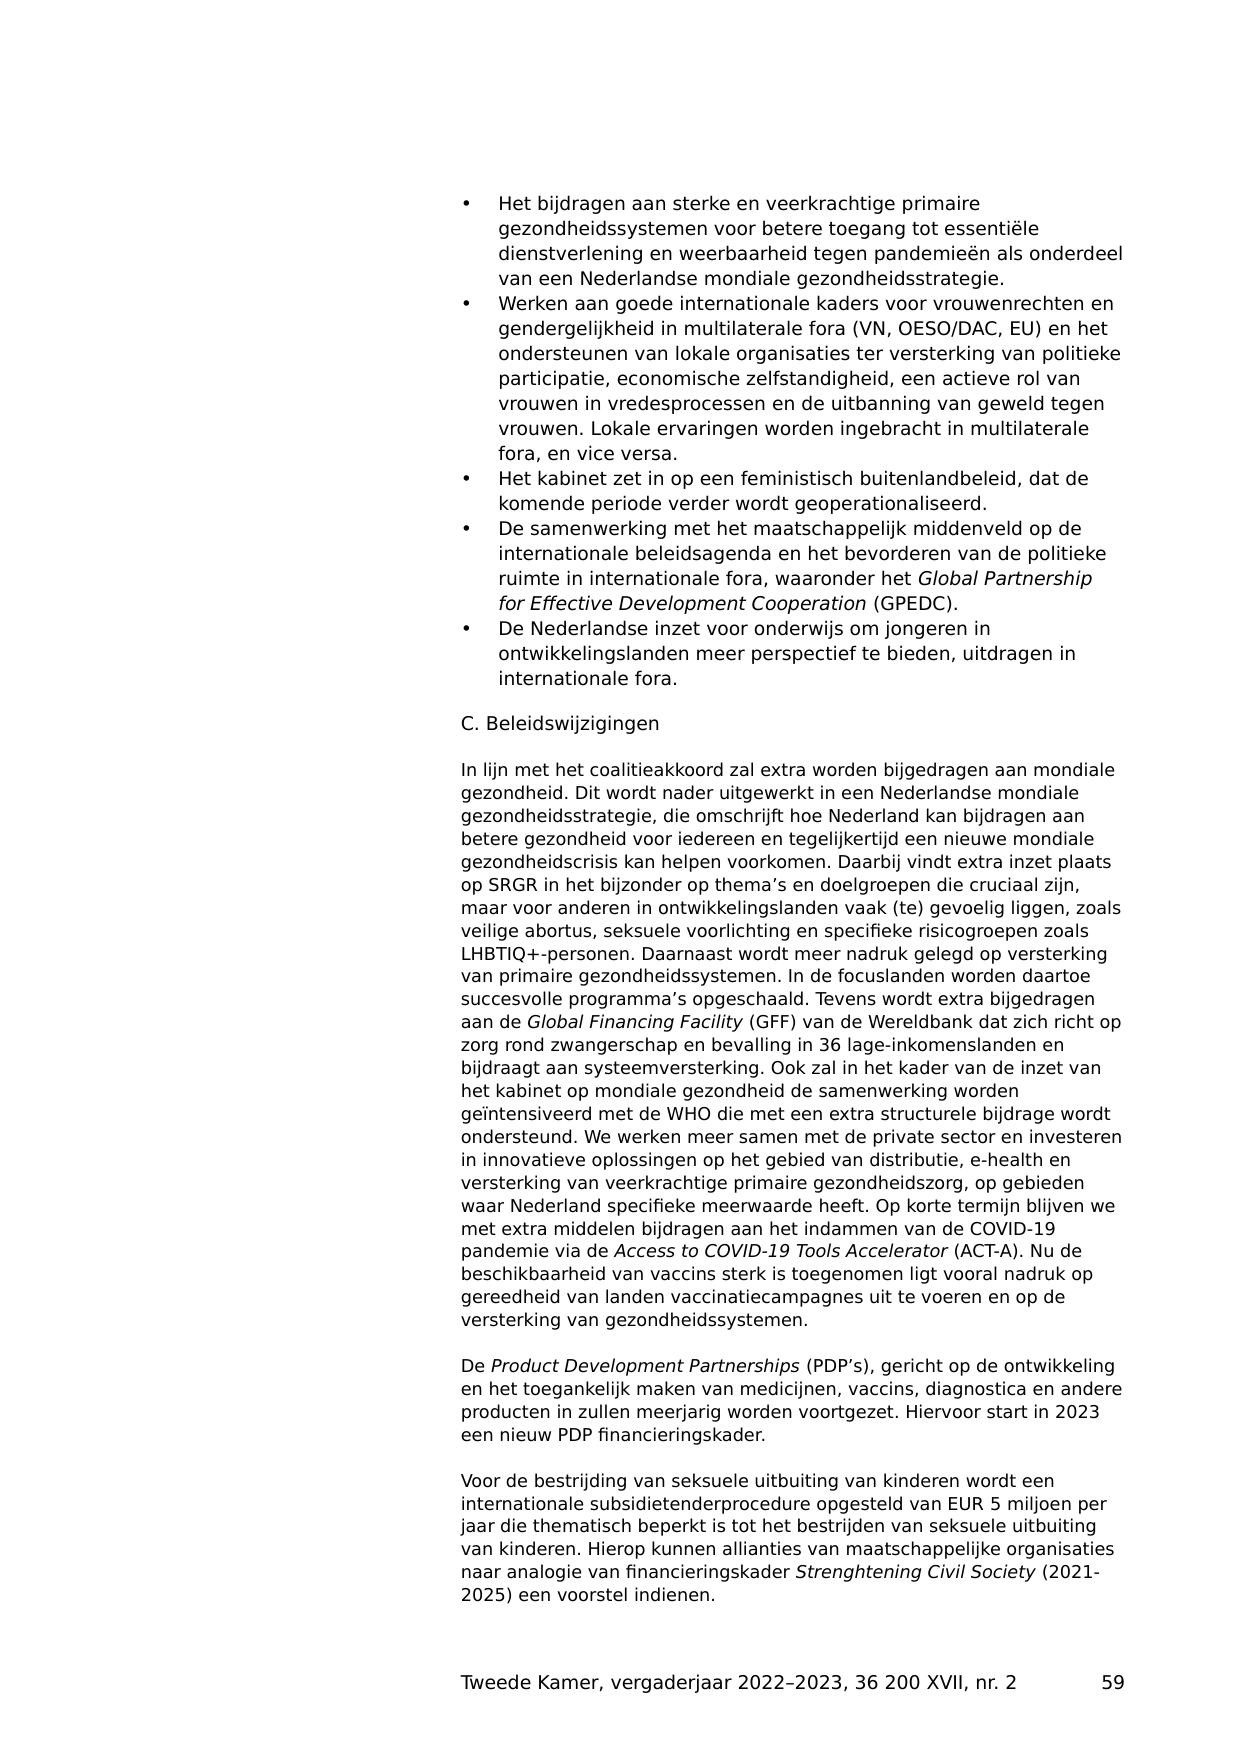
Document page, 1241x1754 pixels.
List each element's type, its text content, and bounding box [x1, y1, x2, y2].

text Voor de bestrijding van seksuele uitbuiting van kinderen wordt een internationale subsidietenderprocedure opgesteld van EUR 5 miljoen per jaar die thematisch beperkt is tot het bestrijden van seksuele uitbuiting van kinderen. Hierop kunnen allianties van maatschappelijke organisaties naar analogie van financieringskader Strenghtening Civil Society (2021-2025) een voorstel indienen. [461, 1469, 1125, 1606]
list De Nederlandse inzet voor onderwijs om jongeren in ontwikkelingslanden meer perspectief te bieden, uitdragen in internationale fora. [461, 616, 1125, 691]
list Het kabinet zet in op een feministisch buitenlandbeleid, dat de komende periode verder wordt geoperationaliseerd. [461, 466, 1125, 516]
list Het bijdragen aan sterke en veerkrachtige primaire gezondheidssystemen voor betere toegang tot essentiële dienstverlening en weerbaarheid tegen pandemieën als onderdeel van een Nederlandse mondiale gezondheidsstrategie. [461, 191, 1125, 291]
text De Product Development Partnerships (PDP’s), gericht op de ontwikkeling en het toegankelijk maken van medicijnen, vaccins, diagnostica en andere producten in zullen meerjarig worden voortgezet. Hiervoor start in 2023 een nieuw PDP financieringskader. [461, 1354, 1125, 1446]
list De samenwerking met het maatschappelijk middenveld op de internationale beleidsagenda en het bevorderen van de politieke ruimte in internationale fora, waaronder het Global Partnership for Effective Development Cooperation (GPEDC). [461, 516, 1125, 616]
title C. Beleidswijzigingen [461, 713, 1125, 735]
text In lijn met het coalitieakkoord zal extra worden bijgedragen aan mondiale gezondheid. Dit wordt nader uitgewerkt in een Nederlandse mondiale gezondheidsstrategie, die omschrijft hoe Nederland kan bijdragen aan betere gezondheid voor iedereen en tegelijkertijd een nieuwe mondiale gezondheidscrisis kan helpen voorkomen. Daarbij vindt extra inzet plaats op SRGR in het bijzonder op thema’s en doelgroepen die cruciaal zijn, maar voor anderen in ontwikkelingslanden vaak (te) gevoelig liggen, zoals veilige abortus, seksuele voorlichting en specifieke risicogroepen zoals LHBTIQ+-personen. Daarnaast wordt meer nadruk gelegd op versterking van primaire gezondheidssystemen. In de focuslanden worden daartoe succesvolle programma’s opgeschaald. Tevens wordt extra bijgedragen aan de Global Financing Facility (GFF) van de Wereldbank dat zich richt op zorg rond zwangerschap en bevalling in 36 lage-inkomenslanden en bijdraagt aan systeemversterking. Ook zal in het kader van de inzet van het kabinet op mondiale gezondheid de samenwerking worden geïntensiveerd met de WHO die met een extra structurele bijdrage wordt ondersteund. We werken meer samen met de private sector en investeren in innovatieve oplossingen op het gebied van distributie, e-health en versterking van veerkrachtige primaire gezondheidszorg, op gebieden waar Nederland specifieke meerwaarde heeft. Op korte termijn blijven we met extra middelen bijdragen aan het indammen van de COVID-19 pandemie via de Access to COVID-19 Tools Accelerator (ACT-A). Nu de beschikbaarheid van vaccins sterk is toegenomen ligt vooral nadruk op gereedheid van landen vaccinatiecampagnes uit te voeren en op de versterking van gezondheidssystemen. [461, 758, 1125, 1331]
list Werken aan goede internationale kaders voor vrouwenrechten en gendergelijkheid in multilaterale fora (VN, OESO/DAC, EU) en het ondersteunen van lokale organisaties ter versterking van politieke participatie, economische zelfstandigheid, een actieve rol van vrouwen in vredesprocessen en de uitbanning van geweld tegen vrouwen. Lokale ervaringen worden ingebracht in multilaterale fora, en vice versa. [461, 291, 1125, 466]
